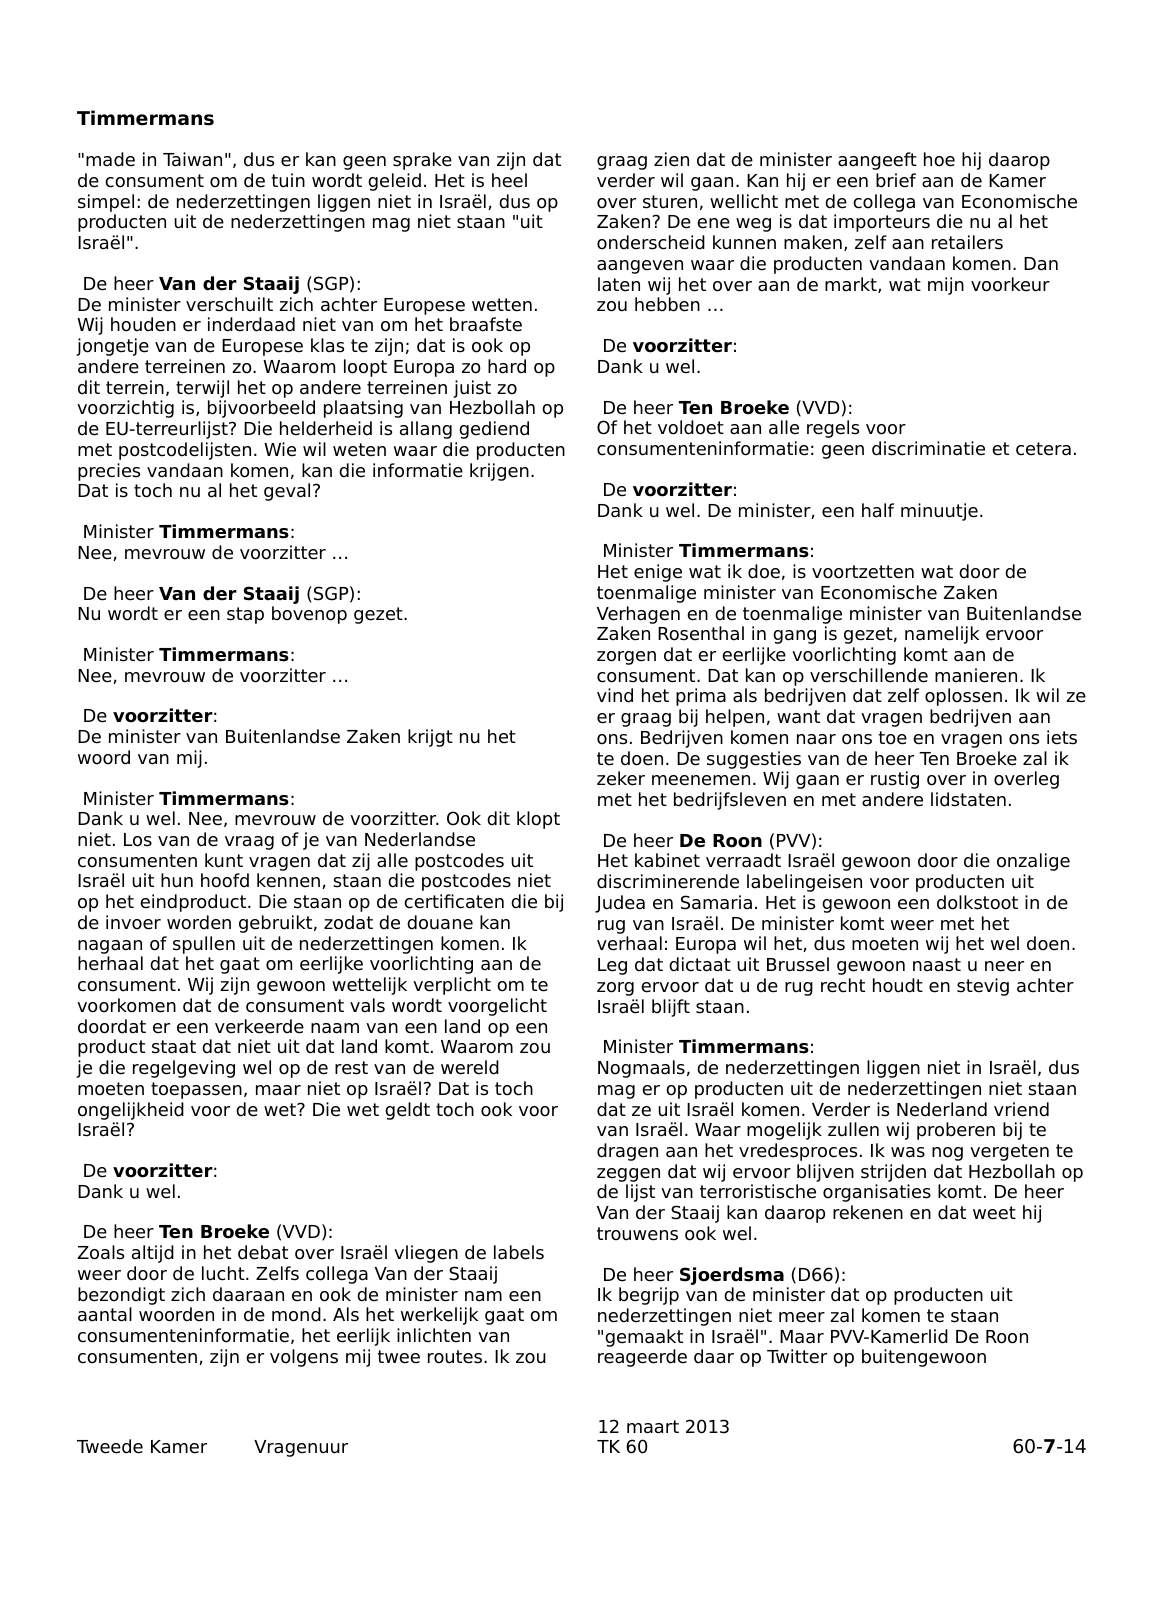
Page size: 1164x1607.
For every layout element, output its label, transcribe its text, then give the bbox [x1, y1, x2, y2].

text De voorzitter: [596, 336, 1087, 357]
text De heer Van der Staaij (SGP): [77, 274, 567, 294]
text Het kabinet verraadt Israël gewoon door die onzalige discriminerende labelingeisen voor producten uit Judea en Samaria. Het is gewoon een dolkstoot in de rug van Israël. De minister komt weer met het verhaal: Europa wil het, dus moeten wij het wel doen. Leg dat dictaat uit Brussel gewoon naast u neer en zorg ervoor dat u de rug recht houdt en stevig achter Israël blijft staan. [596, 851, 1087, 1017]
text Of het voldoet aan alle regels voor consumenteninformatie: geen discriminatie et cetera. [596, 418, 1087, 460]
text De voorzitter: [77, 1161, 567, 1182]
text De voorzitter: [596, 480, 1087, 500]
text Ik begrijp van de minister dat op producten uit nederzettingen niet meer zal komen te staan "gemaakt in Israël". Maar PVV-Kamerlid De Roon reageerde daar op Twitter op buitengewoon [596, 1285, 1087, 1368]
text graag zien dat de minister aangeeft hoe hij daarop verder wil gaan. Kan hij er een brief aan de Kamer over sturen, wellicht met de collega van Economische Zaken? De ene weg is dat importeurs die nu al het onderscheid kunnen maken, zelf aan retailers aangeven waar die producten vandaan komen. Dan laten wij het over aan de markt, wat mijn voorkeur zou hebben … [596, 150, 1087, 316]
text Dank u wel. Nee, mevrouw de voorzitter. Ook dit klopt niet. Los van de vraag of je van Nederlandse consumenten kunt vragen dat zij alle postcodes uit Israël uit hun hoofd kennen, staan die postcodes niet op het eindproduct. Die staan op de certificaten die bij de invoer worden gebruikt, zodat de douane kan nagaan of spullen uit de nederzettingen komen. Ik herhaal dat het gaat om eerlijke voorlichting aan de consument. Wij zijn gewoon wettelijk verplicht om te voorkomen dat de consument vals wordt voorgelicht doordat er een verkeerde naam van een land op een product staat dat niet uit dat land komt. Waarom zou je die regelgeving wel op de rest van de wereld moeten toepassen, maar niet op Israël? Dat is toch ongelijkheid voor de wet? Die wet geldt toch ook voor Israël? [77, 809, 567, 1141]
text Nu wordt er een stap bovenop gezet. [77, 604, 567, 625]
text Dank u wel. De minister, een half minuutje. [596, 500, 1087, 521]
text Minister Timmermans: [77, 522, 567, 543]
text De heer Sjoerdsma (D66): [596, 1264, 1087, 1285]
text De minister van Buitenlandse Zaken krijgt nu het woord van mij. [77, 727, 567, 768]
text Dank u wel. [596, 357, 1087, 377]
text Minister Timmermans: [596, 541, 1087, 562]
text Het enige wat ik doe, is voortzetten wat door de toenmalige minister van Economische Zaken Verhagen en de toenmalige minister van Buitenlandse Zaken Rosenthal in gang is gezet, namelijk ervoor zorgen dat er eerlijke voorlichting komt aan de consument. Dat kan op verschillende manieren. Ik vind het prima als bedrijven dat zelf oplossen. Ik wil ze er graag bij helpen, want dat vragen bedrijven aan ons. Bedrijven komen naar ons toe en vragen ons iets te doen. De suggesties van de heer Ten Broeke zal ik zeker meenemen. Wij gaan er rustig over in overleg met het bedrijfsleven en met andere lidstaten. [596, 562, 1087, 811]
text Zoals altijd in het debat over Israël vliegen de labels weer door de lucht. Zelfs collega Van der Staaij bezondigt zich daaraan en ook de minister nam een aantal woorden in de mond. Als het werkelijk gaat om consumenteninformatie, het eerlijk inlichten van consumenten, zijn er volgens mij twee routes. Ik zou [77, 1243, 567, 1367]
text Minister Timmermans: [77, 645, 567, 666]
text Minister Timmermans: [77, 788, 567, 809]
text Nee, mevrouw de voorzitter … [77, 666, 567, 686]
text De heer De Roon (PVV): [596, 831, 1087, 851]
text Minister Timmermans: [596, 1037, 1087, 1058]
text Nogmaals, de nederzettingen liggen niet in Israël, dus mag er op producten uit de nederzettingen niet staan dat ze uit Israël komen. Verder is Nederland vriend van Israël. Waar mogelijk zullen wij proberen bij te dragen aan het vredesproces. Ik was nog vergeten te zeggen dat wij ervoor blijven strijden dat Hezbollah op de lijst van terroristische organisaties komt. De heer Van der Staaij kan daarop rekenen en dat weet hij trouwens ook wel. [596, 1058, 1087, 1244]
text De heer Ten Broeke (VVD): [77, 1222, 567, 1243]
text Dank u wel. [77, 1182, 567, 1202]
text "made in Taiwan", dus er kan geen sprake van zijn dat de consument om de tuin wordt geleid. Het is heel simpel: de nederzettingen liggen niet in Israël, dus op producten uit de nederzettingen mag niet staan "uit Israël". [77, 150, 567, 254]
text De heer Van der Staaij (SGP): [77, 583, 567, 604]
text De voorzitter: [77, 706, 567, 727]
text Nee, mevrouw de voorzitter … [77, 543, 567, 563]
text De minister verschuilt zich achter Europese wetten. Wij houden er inderdaad niet van om het braafste jongetje van de Europese klas te zijn; dat is ook op andere terreinen zo. Waarom loopt Europa zo hard op dit terrein, terwijl het op andere terreinen juist zo voorzichtig is, bijvoorbeeld plaatsing van Hezbollah op de EU-terreurlijst? Die helderheid is allang gediend met postcodelijsten. Wie wil weten waar die producten precies vandaan komen, kan die informatie krijgen. Dat is toch nu al het geval? [77, 294, 567, 502]
text De heer Ten Broeke (VVD): [596, 397, 1087, 418]
